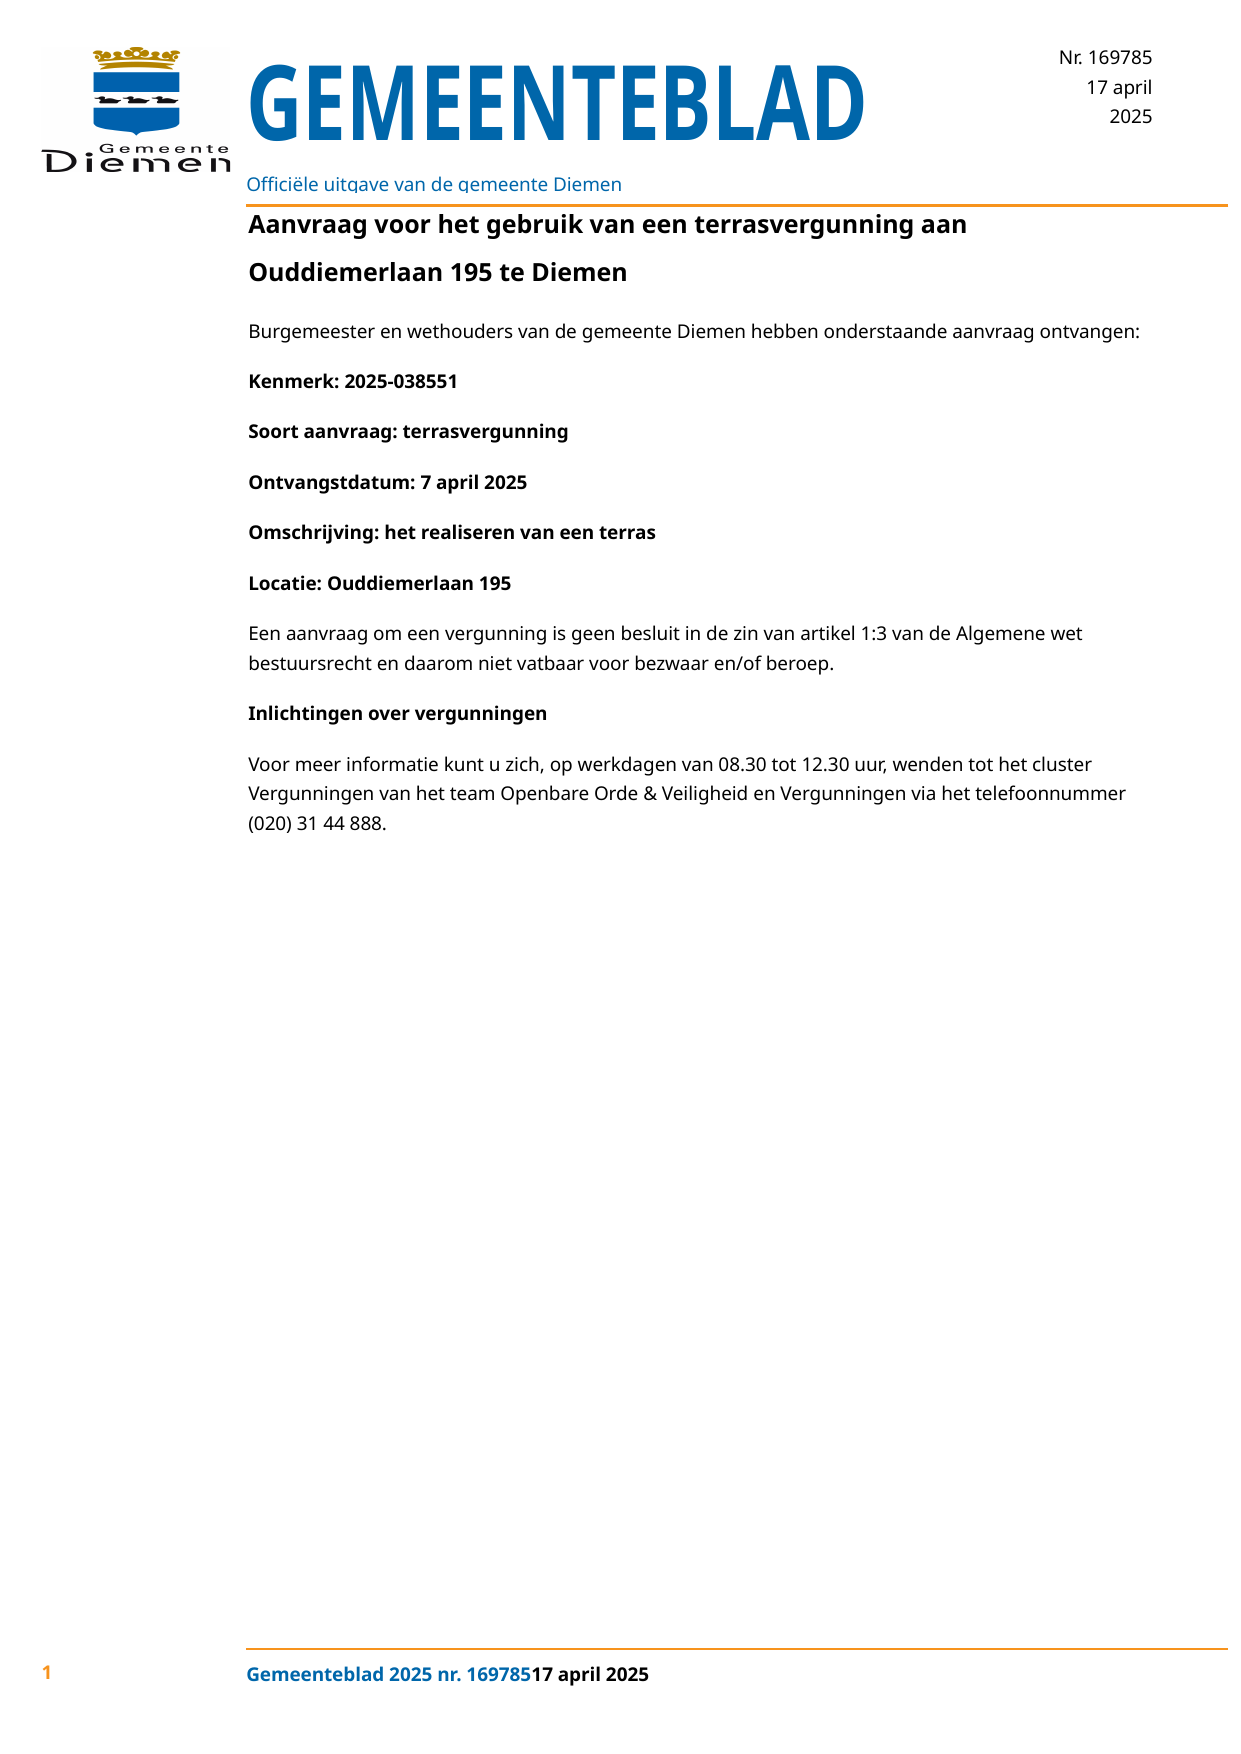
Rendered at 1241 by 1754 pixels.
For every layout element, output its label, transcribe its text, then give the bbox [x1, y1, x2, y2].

text Burgemeester en wethouders van de gemeente Diemen hebben onderstaande aanvraag ontvangen: [248, 318, 1152, 344]
text Inlichtingen over vergunningen [248, 700, 1152, 726]
text Omschrijving: het realiseren van een terras [248, 519, 1152, 545]
text Soort aanvraag: terrasvergunning [248, 419, 1152, 444]
picture [41, 47, 231, 172]
text Voor meer informatie kunt u zich, op werkdagen van 08.30 tot 12.30 uur, wenden tot het cluster Vergunningen van het team Openbare Orde & Veiligheid en Vergunningen via het telefoonnummer (020) 31 44 888. [248, 751, 1152, 836]
text Ontvangstdatum: 7 april 2025 [248, 469, 1152, 495]
text Locatie: Ouddiemerlaan 195 [248, 570, 1152, 596]
text Kenmerk: 2025-038551 [248, 368, 1152, 394]
text Aanvraag voor het gebruik van een terrasvergunning aan Ouddiemerlaan 195 te Diemen [248, 207, 1152, 288]
text Een aanvraag om een vergunning is geen besluit in de zin van artikel 1:3 van de Algemene wet bestuursrecht en daarom niet vatbaar voor bezwaar en/of beroep. [248, 620, 1152, 676]
